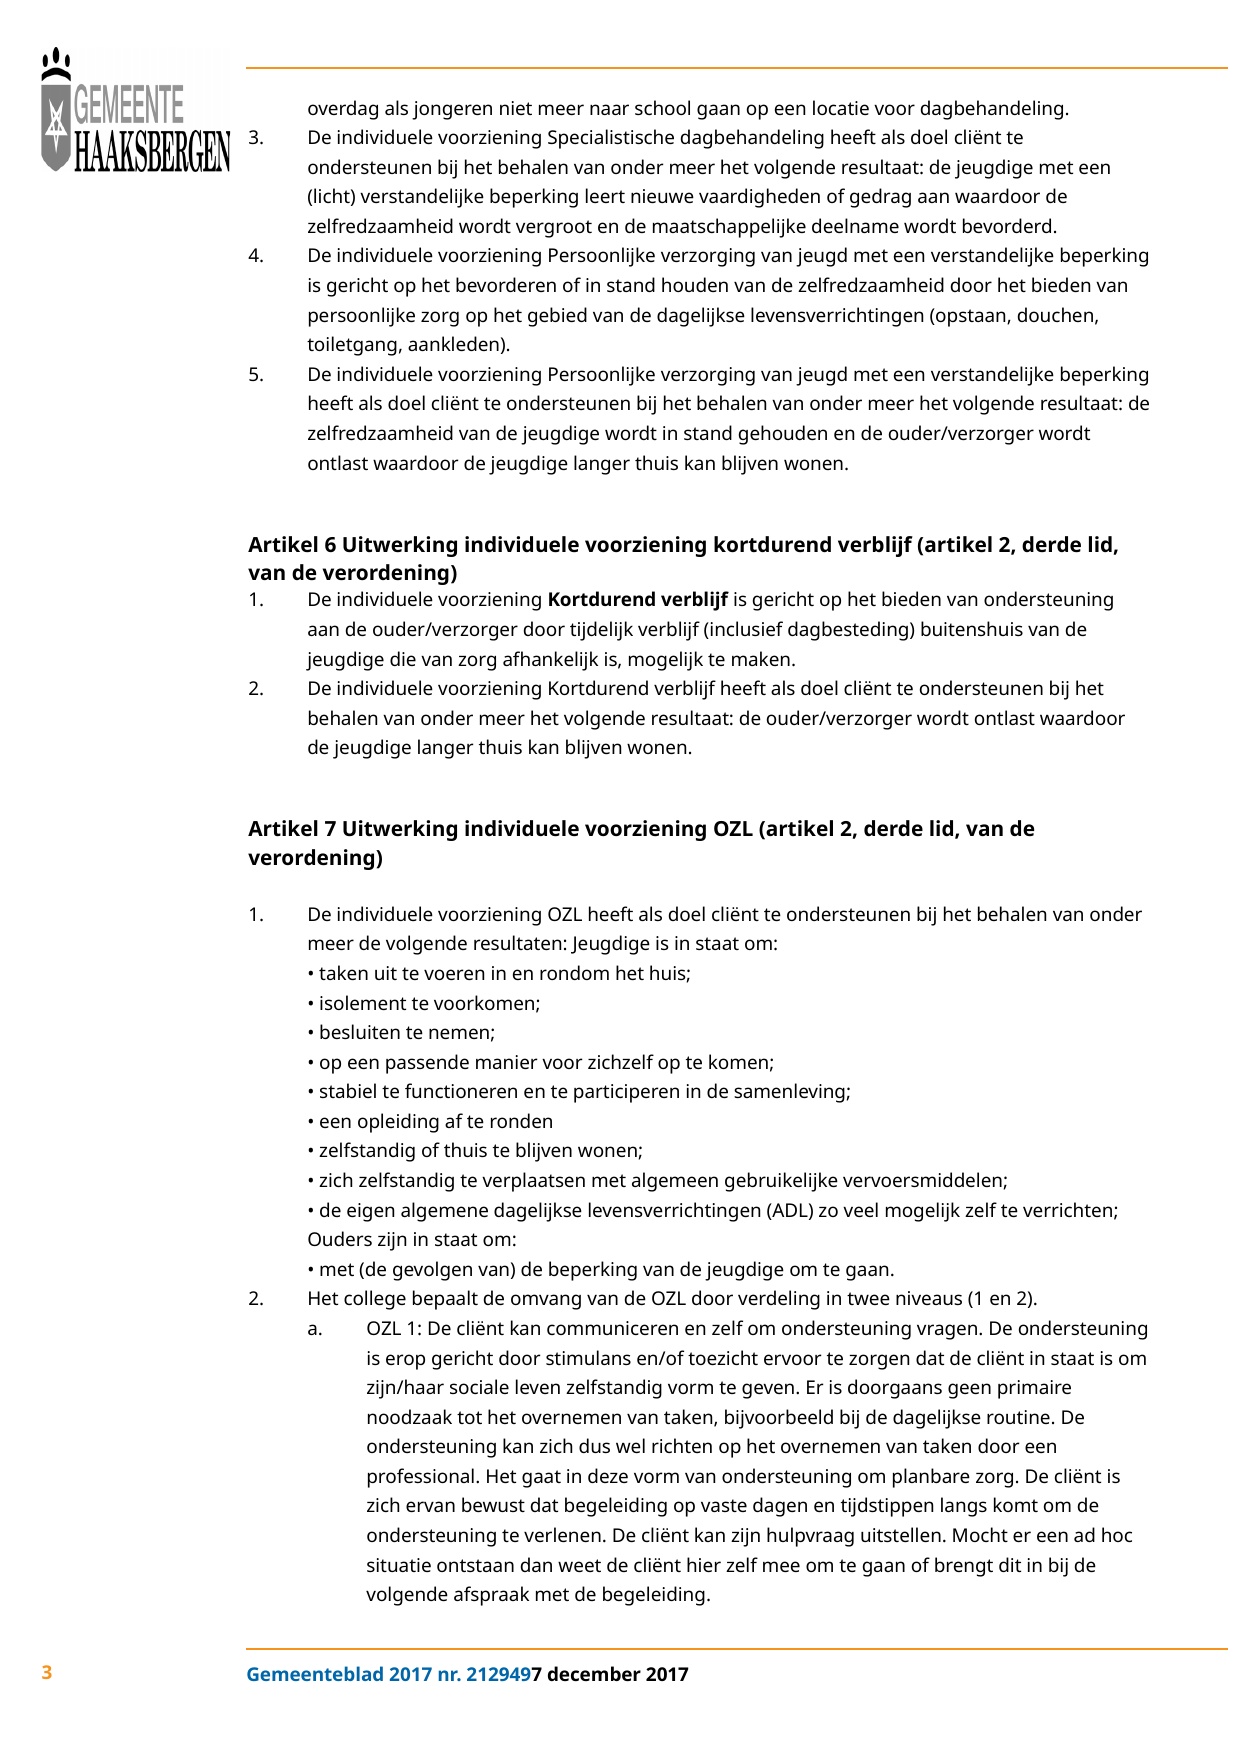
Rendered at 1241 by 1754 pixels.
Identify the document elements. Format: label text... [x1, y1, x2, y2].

text Artikel 6 Uitwerking individuele voorziening kortdurend verblijf (artikel 2, derde lid, van de verordening) [248, 530, 1152, 587]
picture [41, 47, 231, 172]
list Het college bepaalt de omvang van de OZL door verdeling in twee niveaus (1 en 2). [248, 1286, 1152, 1311]
list De individuele voorziening Kortdurend verblijf heeft als doel cliënt te ondersteunen bij het behalen van onder meer het volgende resultaat: de ouder/verzorger wordt ontlast waardoor de jeugdige langer thuis kan blijven wonen. [248, 675, 1152, 760]
text Artikel 7 Uitwerking individuele voorziening OZL (artikel 2, derde lid, van de verordening) [248, 814, 1152, 871]
list • een opleiding af te ronden [248, 1108, 1152, 1134]
list • zich zelfstandig te verplaatsen met algemeen gebruikelijke vervoersmiddelen; [248, 1167, 1152, 1193]
list • besluiten te nemen; [248, 1019, 1152, 1045]
list • de eigen algemene dagelijkse levensverrichtingen (ADL) zo veel mogelijk zelf te verrichten; [248, 1197, 1152, 1223]
list • isolement te voorkomen; [248, 990, 1152, 1016]
list Ouders zijn in staat om: [248, 1226, 1152, 1252]
list De individuele voorziening OZL heeft als doel cliënt te ondersteunen bij het behalen van onder meer de volgende resultaten: Jeugdige is in staat om: [248, 901, 1152, 956]
list • zelfstandig of thuis te blijven wonen; [248, 1138, 1152, 1163]
list De individuele voorziening Persoonlijke verzorging van jeugd met een verstandelijke beperking is gericht op het bevorderen of in stand houden van de zelfredzaamheid door het bieden van persoonlijke zorg op het gebied van de dagelijkse levensverrichtingen (opstaan, douchen, toiletgang, aankleden). [248, 243, 1152, 357]
list • met (de gevolgen van) de beperking van de jeugdige om te gaan. [248, 1256, 1152, 1282]
list De individuele voorziening Persoonlijke verzorging van jeugd met een verstandelijke beperking heeft als doel cliënt te ondersteunen bij het behalen van onder meer het volgende resultaat: de zelfredzaamheid van de jeugdige wordt in stand gehouden en de ouder/verzorger wordt ontlast waardoor de jeugdige langer thuis kan blijven wonen. [248, 361, 1152, 476]
list • taken uit te voeren in en rondom het huis; [248, 960, 1152, 986]
list De individuele voorziening Specialistische dagbehandeling heeft als doel cliënt te ondersteunen bij het behalen van onder meer het volgende resultaat: de jeugdige met een (licht) verstandelijke beperking leert nieuwe vaardigheden of gedrag aan waardoor de zelfredzaamheid wordt vergroot en de maatschappelijke deelname wordt bevorderd. [248, 124, 1152, 239]
list De individuele voorziening Kortdurend verblijf is gericht op het bieden van ondersteuning aan de ouder/verzorger door tijdelijk verblijf (inclusief dagbesteding) buitenshuis van de jeugdige die van zorg afhankelijk is, mogelijk te maken. [248, 587, 1152, 672]
list overdag als jongeren niet meer naar school gaan op een locatie voor dagbehandeling. [248, 95, 1152, 121]
list • stabiel te functioneren en te participeren in de samenleving; [248, 1078, 1152, 1104]
list OZL 1: De cliënt kan communiceren en zelf om ondersteuning vragen. De ondersteuning is erop gericht door stimulans en/of toezicht ervoor te zorgen dat de cliënt in staat is om zijn/haar sociale leven zelfstandig vorm te geven. Er is doorgaans geen primaire noodzaak tot het overnemen van taken, bijvoorbeeld bij de dagelijkse routine. De ondersteuning kan zich dus wel richten op het overnemen van taken door een professional. Het gaat in deze vorm van ondersteuning om planbare zorg. De cliënt is zich ervan bewust dat begeleiding op vaste dagen en tijdstippen langs komt om de ondersteuning te verlenen. De cliënt kan zijn hulpvraag uitstellen. Mocht er een ad hoc situatie ontstaan dan weet de cliënt hier zelf mee om te gaan of brengt dit in bij de volgende afspraak met de begeleiding. [307, 1315, 1152, 1607]
list • op een passende manier voor zichzelf op te komen; [248, 1049, 1152, 1075]
